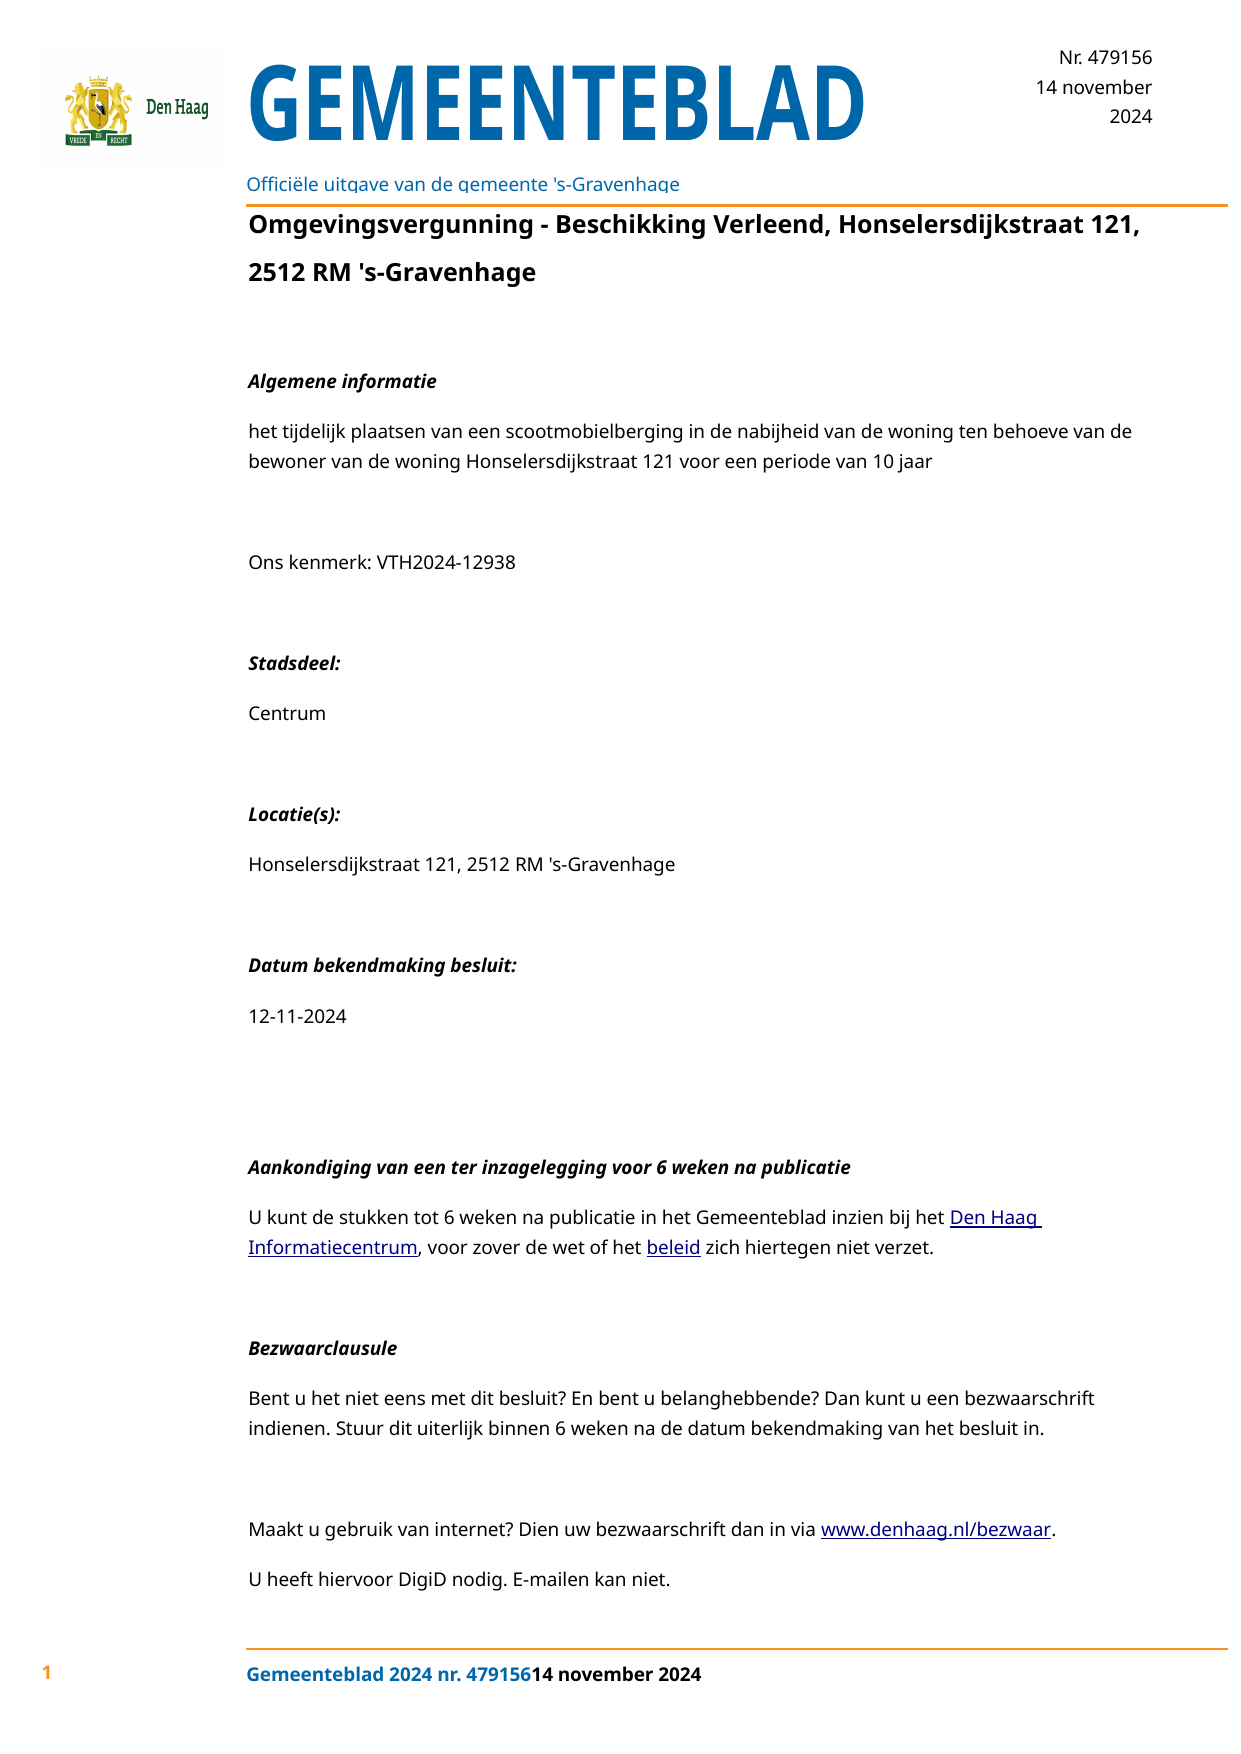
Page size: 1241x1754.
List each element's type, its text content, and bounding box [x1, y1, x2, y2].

text Locatie(s): [248, 801, 1152, 827]
text Honselersdijkstraat 121, 2512 RM 's-Gravenhage [248, 852, 1152, 877]
text Omgevingsvergunning - Beschikking Verleend, Honselersdijkstraat 121, 2512 RM 's-Gravenhage [248, 207, 1152, 288]
text Bent u het niet eens met dit besluit? En bent u belanghebbende? Dan kunt u een bezwaarschrift indienen. Stuur dit uiterlijk binnen 6 weken na de datum bekendmaking van het besluit in. [248, 1385, 1152, 1441]
text U kunt de stukken tot 6 weken na publicatie in het Gemeenteblad inzien bij het Den Haag Informatiecentrum, voor zover de wet of het beleid zich hiertegen niet verzet. [248, 1204, 1152, 1260]
text 12-11-2024 [248, 1003, 1152, 1029]
text Ons kenmerk: VTH2024-12938 [248, 549, 1152, 575]
text Bezwaarclausule [248, 1335, 1152, 1361]
text het tijdelijk plaatsen van een scootmobielberging in de nabijheid van de woning ten behoeve van de bewoner van de woning Honselersdijkstraat 121 voor een periode van 10 jaar [248, 419, 1152, 474]
picture [41, 47, 231, 172]
text Datum bekendmaking besluit: [248, 952, 1152, 978]
text Centrum [248, 700, 1152, 726]
text Algemene informatie [248, 368, 1152, 394]
text Maakt u gebruik van internet? Dien uw bezwaarschrift dan in via www.denhaag.nl/bezwaar. [248, 1516, 1152, 1542]
text Stadsdeel: [248, 650, 1152, 676]
text Aankondiging van een ter inzagelegging voor 6 weken na publicatie [248, 1154, 1152, 1180]
text U heeft hiervoor DigiD nodig. E-mailen kan niet. [248, 1566, 1152, 1592]
